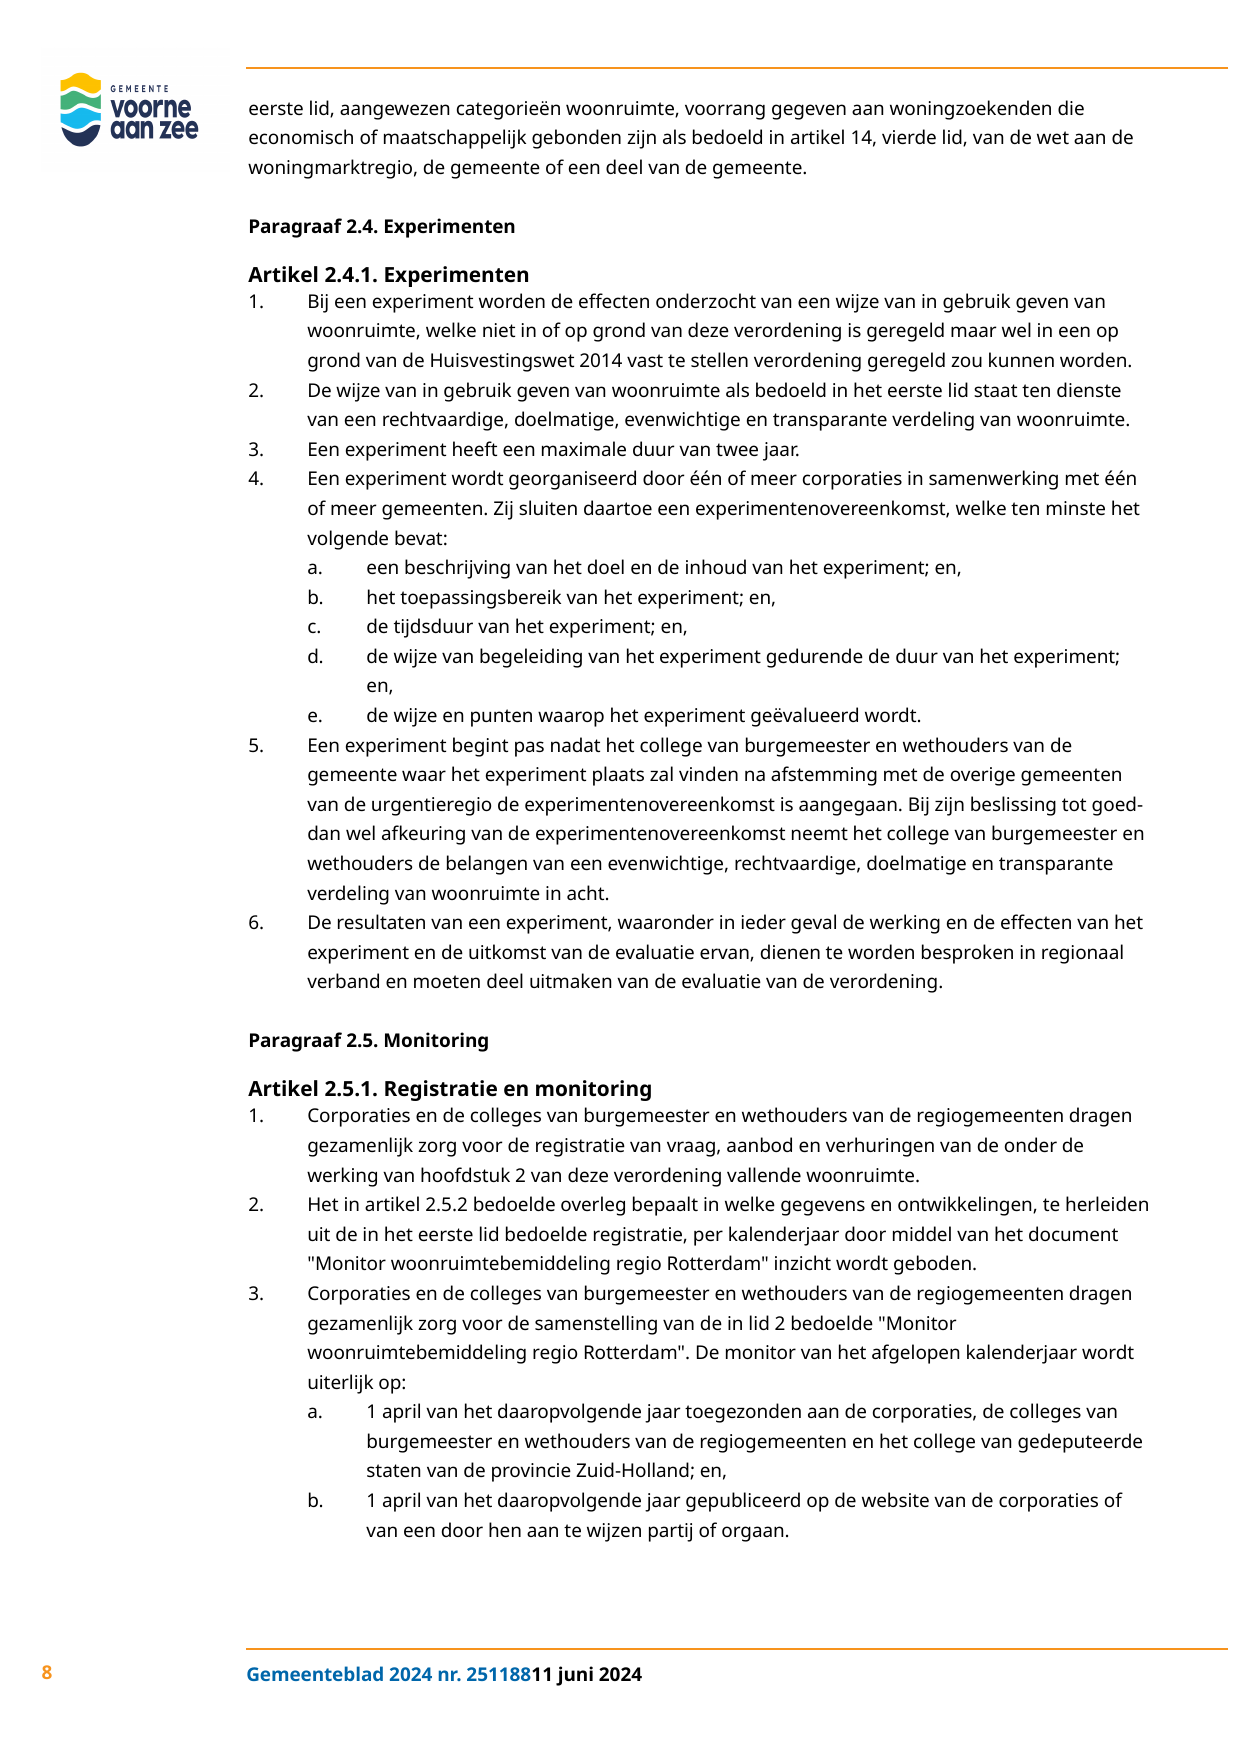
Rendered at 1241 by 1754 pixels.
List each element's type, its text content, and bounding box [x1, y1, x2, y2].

list de wijze van begeleiding van het experiment gedurende de duur van het experiment; en, [307, 643, 1152, 698]
list 1 april van het daaropvolgende jaar toegezonden aan de corporaties, de colleges van burgemeester en wethouders van de regiogemeenten en het college van gedeputeerde staten van de provincie Zuid-Holland; en, [307, 1398, 1152, 1483]
list De resultaten van een experiment, waaronder in ieder geval de werking en de effecten van het experiment en de uitkomst van de evaluatie ervan, dienen te worden besproken in regionaal verband en moeten deel uitmaken van de evaluatie van de verordening. [248, 909, 1152, 994]
text Artikel 2.4.1. Experimenten [248, 260, 1152, 288]
list Bij een experiment worden de effecten onderzocht van een wijze van in gebruik geven van woonruimte, welke niet in of op grond van deze verordening is geregeld maar wel in een op grond van de Huisvestingswet 2014 vast te stellen verordening geregeld zou kunnen worden. [248, 288, 1152, 373]
list Corporaties en de colleges van burgemeester en wethouders van de regiogemeenten dragen gezamenlijk zorg voor de samenstelling van de in lid 2 bedoelde "Monitor woonruimtebemiddeling regio Rotterdam". De monitor van het afgelopen kalenderjaar wordt uiterlijk op: [248, 1280, 1152, 1395]
list het toepassingsbereik van het experiment; en, [307, 584, 1152, 610]
list Een experiment wordt georganiseerd door één of meer corporaties in samenwerking met één of meer gemeenten. Zij sluiten daartoe een experimentenovereenkomst, welke ten minste het volgende bevat: [248, 466, 1152, 551]
text eerste lid, aangewezen categorieën woonruimte, voorrang gegeven aan woningzoekenden die economisch of maatschappelijk gebonden zijn als bedoeld in artikel 14, vierde lid, van de wet aan de woningmarktregio, de gemeente of een deel van de gemeente. [248, 95, 1152, 180]
text Paragraaf 2.4. Experimenten [248, 213, 1152, 239]
list een beschrijving van het doel en de inhoud van het experiment; en, [307, 554, 1152, 580]
picture [41, 47, 231, 172]
list De wijze van in gebruik geven van woonruimte als bedoeld in het eerste lid staat ten dienste van een rechtvaardige, doelmatige, evenwichtige en transparante verdeling van woonruimte. [248, 377, 1152, 432]
text Artikel 2.5.1. Registratie en monitoring [248, 1074, 1152, 1103]
list de wijze en punten waarop het experiment geëvalueerd wordt. [307, 702, 1152, 728]
list Corporaties en de colleges van burgemeester en wethouders van de regiogemeenten dragen gezamenlijk zorg voor de registratie van vraag, aanbod en verhuringen van de onder de werking van hoofdstuk 2 van deze verordening vallende woonruimte. [248, 1103, 1152, 1188]
list Het in artikel 2.5.2 bedoelde overleg bepaalt in welke gegevens en ontwikkelingen, te herleiden uit de in het eerste lid bedoelde registratie, per kalenderjaar door middel van het document "Monitor woonruimtebemiddeling regio Rotterdam" inzicht wordt geboden. [248, 1191, 1152, 1276]
text Paragraaf 2.5. Monitoring [248, 1028, 1152, 1053]
list Een experiment begint pas nadat het college van burgemeester en wethouders van de gemeente waar het experiment plaats zal vinden na afstemming met de overige gemeenten van de urgentieregio de experimentenovereenkomst is aangegaan. Bij zijn beslissing tot goed- dan wel afkeuring van de experimentenovereenkomst neemt het college van burgemeester en wethouders de belangen van een evenwichtige, rechtvaardige, doelmatige en transparante verdeling van woonruimte in acht. [248, 732, 1152, 906]
list de tijdsduur van het experiment; en, [307, 613, 1152, 639]
list 1 april van het daaropvolgende jaar gepubliceerd op de website van de corporaties of van een door hen aan te wijzen partij of orgaan. [307, 1487, 1152, 1543]
list Een experiment heeft een maximale duur van twee jaar. [248, 436, 1152, 462]
